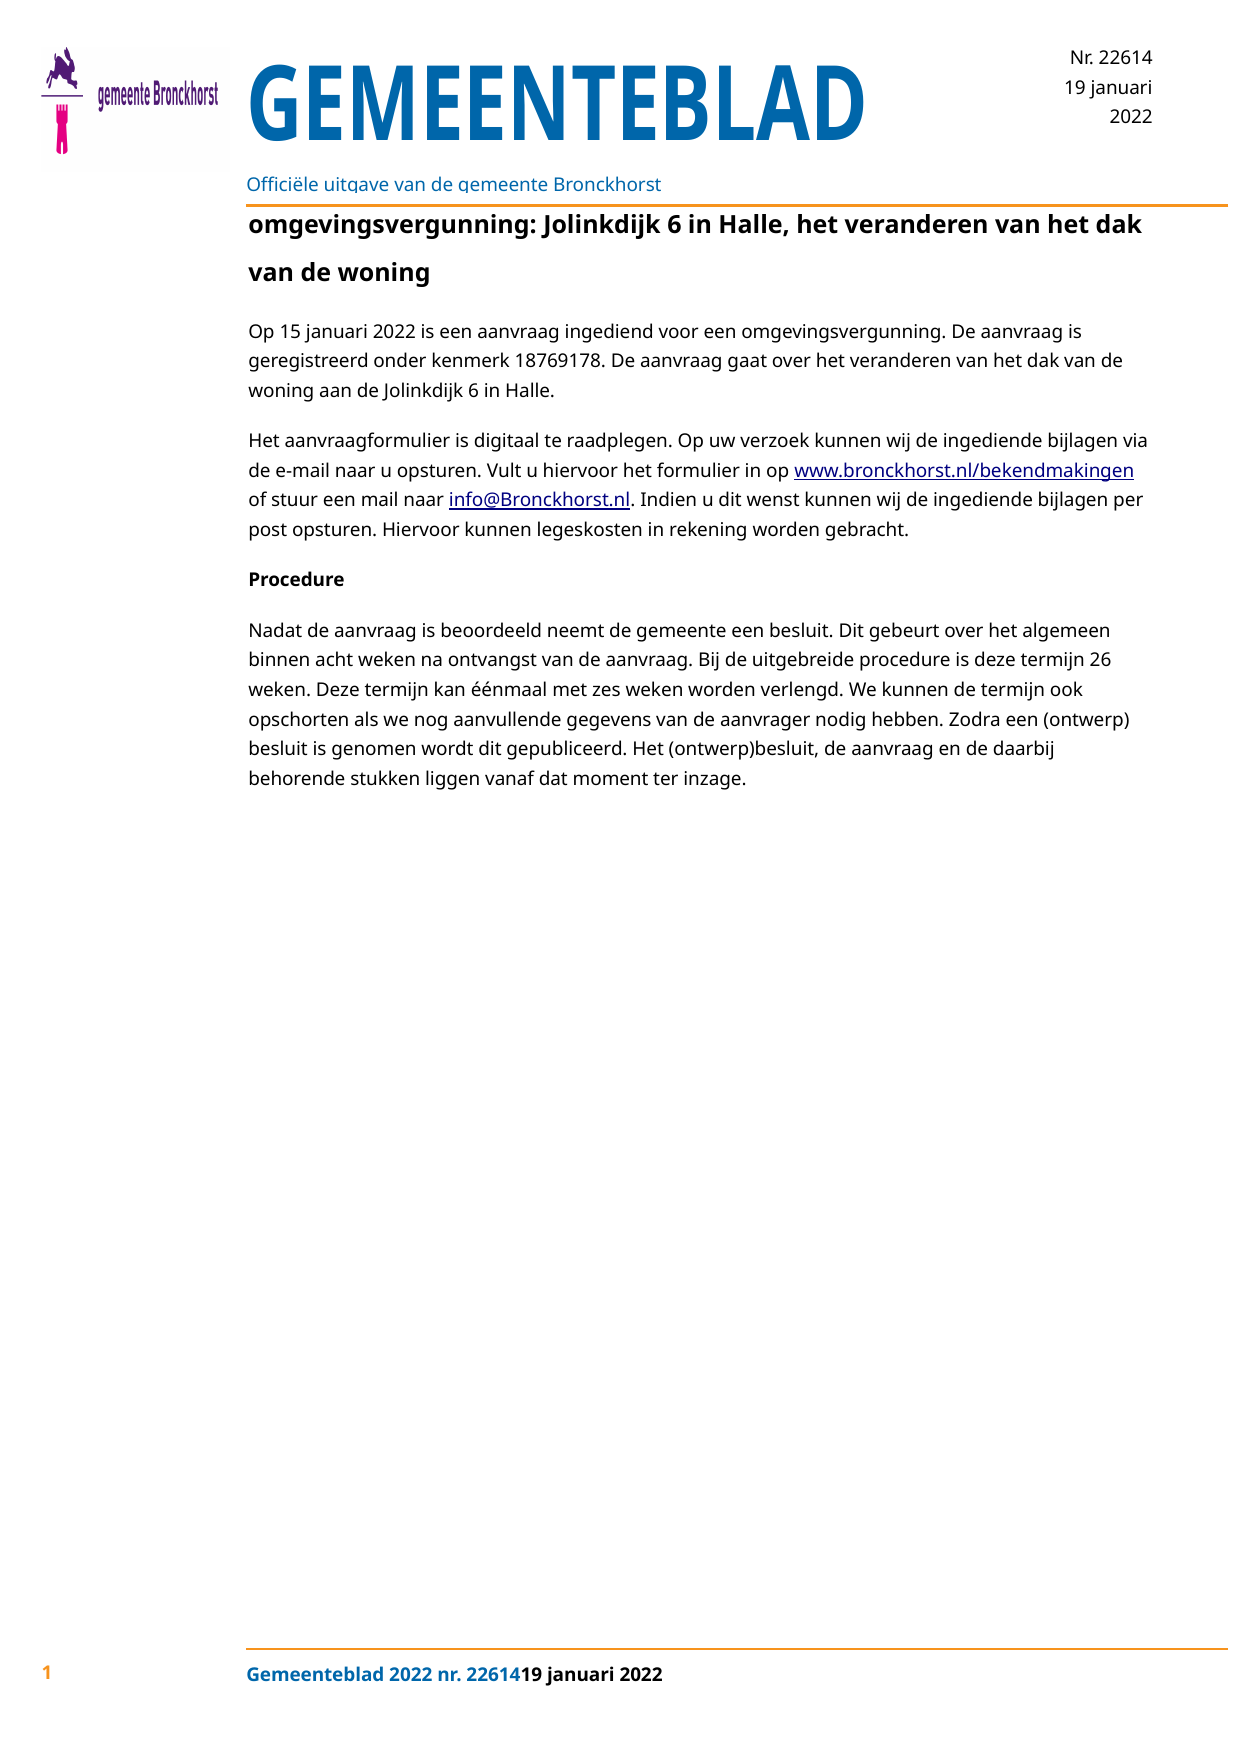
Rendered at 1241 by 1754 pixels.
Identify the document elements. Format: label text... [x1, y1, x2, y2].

text omgevingsvergunning: Jolinkdijk 6 in Halle, het veranderen van het dak van de woning [248, 207, 1152, 288]
text Het aanvraagformulier is digitaal te raadplegen. Op uw verzoek kunnen wij de ingediende bijlagen via de e-mail naar u opsturen. Vult u hiervoor het formulier in op www.bronckhorst.nl/bekendmakingen of stuur een mail naar info@Bronckhorst.nl. Indien u dit wenst kunnen wij de ingediende bijlagen per post opsturen. Hiervoor kunnen legeskosten in rekening worden gebracht. [248, 427, 1152, 542]
text Op 15 januari 2022 is een aanvraag ingediend voor een omgevingsvergunning. De aanvraag is geregistreerd onder kenmerk 18769178. De aanvraag gaat over het veranderen van het dak van de woning aan de Jolinkdijk 6 in Halle. [248, 318, 1152, 403]
picture [41, 47, 231, 172]
text Procedure [248, 567, 1152, 592]
text Nadat de aanvraag is beoordeeld neemt de gemeente een besluit. Dit gebeurt over het algemeen binnen acht weken na ontvangst van de aanvraag. Bij de uitgebreide procedure is deze termijn 26 weken. Deze termijn kan éénmaal met zes weken worden verlengd. We kunnen de termijn ook opschorten als we nog aanvullende gegevens van de aanvrager nodig hebben. Zodra een (ontwerp) besluit is genomen wordt dit gepubliceerd. Het (ontwerp)besluit, de aanvraag en de daarbij behorende stukken liggen vanaf dat moment ter inzage. [248, 617, 1152, 791]
